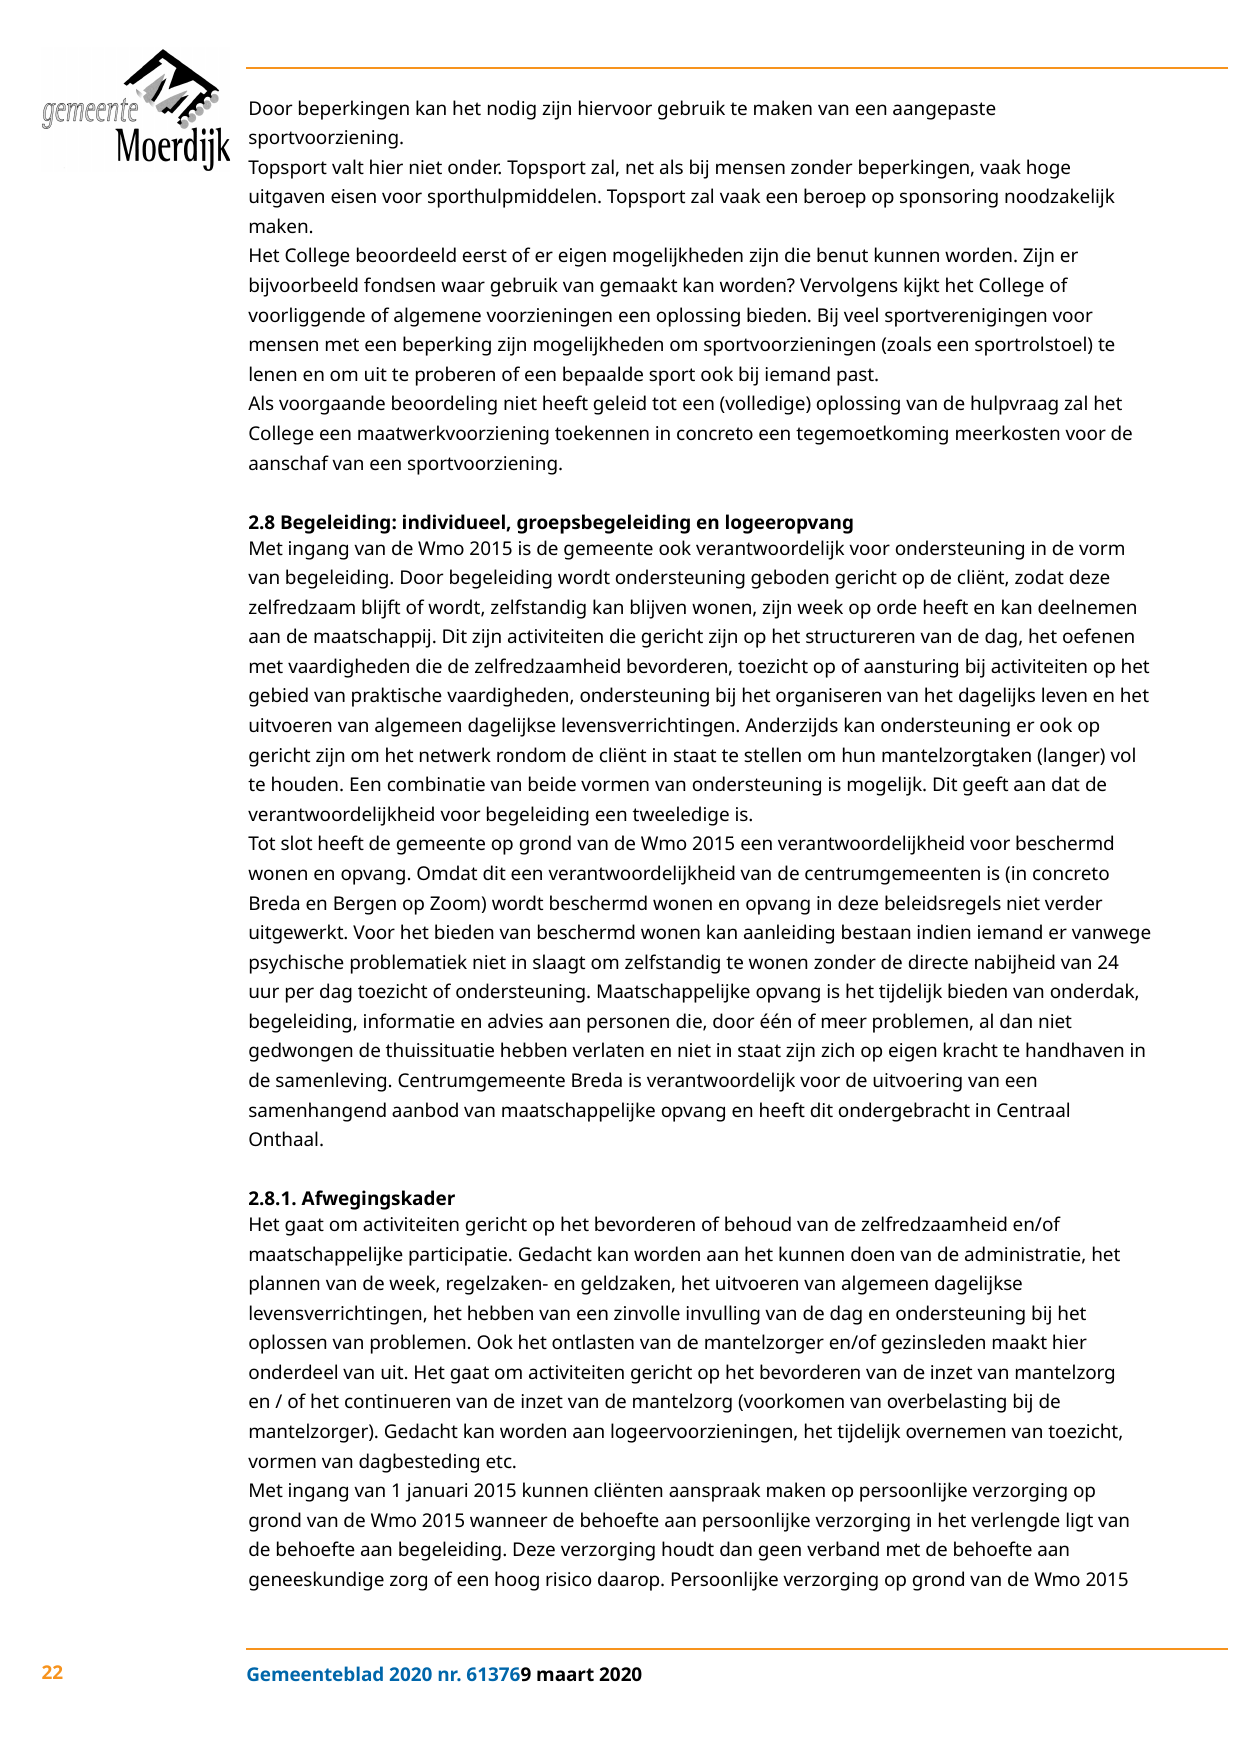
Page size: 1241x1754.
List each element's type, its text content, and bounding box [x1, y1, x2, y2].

text Met ingang van de Wmo 2015 is de gemeente ook verantwoordelijk voor ondersteuning in de vorm van begeleiding. Door begeleiding wordt ondersteuning geboden gericht op de cliënt, zodat deze zelfredzaam blijft of wordt, zelfstandig kan blijven wonen, zijn week op orde heeft en kan deelnemen aan de maatschappij. Dit zijn activiteiten die gericht zijn op het structureren van de dag, het oefenen met vaardigheden die de zelfredzaamheid bevorderen, toezicht op of aansturing bij activiteiten op het gebied van praktische vaardigheden, ondersteuning bij het organiseren van het dagelijks leven en het uitvoeren van algemeen dagelijkse levensverrichtingen. Anderzijds kan ondersteuning er ook op gericht zijn om het netwerk rondom de cliënt in staat te stellen om hun mantelzorgtaken (langer) vol te houden. Een combinatie van beide vormen van ondersteuning is mogelijk. Dit geeft aan dat de verantwoordelijkheid voor begeleiding een tweeledige is. [248, 535, 1152, 827]
text 2.8.1. Afwegingskader [248, 1186, 1152, 1211]
text Met ingang van 1 januari 2015 kunnen cliënten aanspraak maken op persoonlijke verzorging op grond van de Wmo 2015 wanneer de behoefte aan persoonlijke verzorging in het verlengde ligt van de behoefte aan begeleiding. Deze verzorging houdt dan geen verband met de behoefte aan geneeskundige zorg of een hoog risico daarop. Persoonlijke verzorging op grond van de Wmo 2015 [248, 1477, 1152, 1592]
text 2.8 Begeleiding: individueel, groepsbegeleiding en logeeropvang [248, 509, 1152, 535]
text Het College beoordeeld eerst of er eigen mogelijkheden zijn die benut kunnen worden. Zijn er bijvoorbeeld fondsen waar gebruik van gemaakt kan worden? Vervolgens kijkt het College of voorliggende of algemene voorzieningen een oplossing bieden. Bij veel sportverenigingen voor mensen met een beperking zijn mogelijkheden om sportvoorzieningen (zoals een sportrolstoel) te lenen en om uit te proberen of een bepaalde sport ook bij iemand past. [248, 243, 1152, 387]
text Als voorgaande beoordeling niet heeft geleid tot een (volledige) oplossing van de hulpvraag zal het College een maatwerkvoorziening toekennen in concreto een tegemoetkoming meerkosten voor de aanschaf van een sportvoorziening. [248, 391, 1152, 476]
text Door beperkingen kan het nodig zijn hiervoor gebruik te maken van een aangepaste sportvoorziening. [248, 95, 1152, 150]
text Topsport valt hier niet onder. Topsport zal, net als bij mensen zonder beperkingen, vaak hoge uitgaven eisen voor sporthulpmiddelen. Topsport zal vaak een beroep op sponsoring noodzakelijk maken. [248, 154, 1152, 239]
text Het gaat om activiteiten gericht op het bevorderen of behoud van de zelfredzaamheid en/of maatschappelijke participatie. Gedacht kan worden aan het kunnen doen van de administratie, het plannen van de week, regelzaken- en geldzaken, het uitvoeren van algemeen dagelijkse levensverrichtingen, het hebben van een zinvolle invulling van de dag en ondersteuning bij het oplossen van problemen. Ook het ontlasten van de mantelzorger en/of gezinsleden maakt hier onderdeel van uit. Het gaat om activiteiten gericht op het bevorderen van de inzet van mantelzorg en / of het continueren van de inzet van de mantelzorg (voorkomen van overbelasting bij de mantelzorger). Gedacht kan worden aan logeervoorzieningen, het tijdelijk overnemen van toezicht, vormen van dagbesteding etc. [248, 1211, 1152, 1474]
picture [41, 47, 231, 172]
text Tot slot heeft de gemeente op grond van de Wmo 2015 een verantwoordelijkheid voor beschermd wonen en opvang. Omdat dit een verantwoordelijkheid van de centrumgemeenten is (in concreto Breda en Bergen op Zoom) wordt beschermd wonen en opvang in deze beleidsregels niet verder uitgewerkt. Voor het bieden van beschermd wonen kan aanleiding bestaan indien iemand er vanwege psychische problematiek niet in slaagt om zelfstandig te wonen zonder de directe nabijheid van 24 uur per dag toezicht of ondersteuning. Maatschappelijke opvang is het tijdelijk bieden van onderdak, begeleiding, informatie en advies aan personen die, door één of meer problemen, al dan niet gedwongen de thuissituatie hebben verlaten en niet in staat zijn zich op eigen kracht te handhaven in de samenleving. Centrumgemeente Breda is verantwoordelijk voor de uitvoering van een samenhangend aanbod van maatschappelijke opvang en heeft dit ondergebracht in Centraal Onthaal. [248, 831, 1152, 1152]
